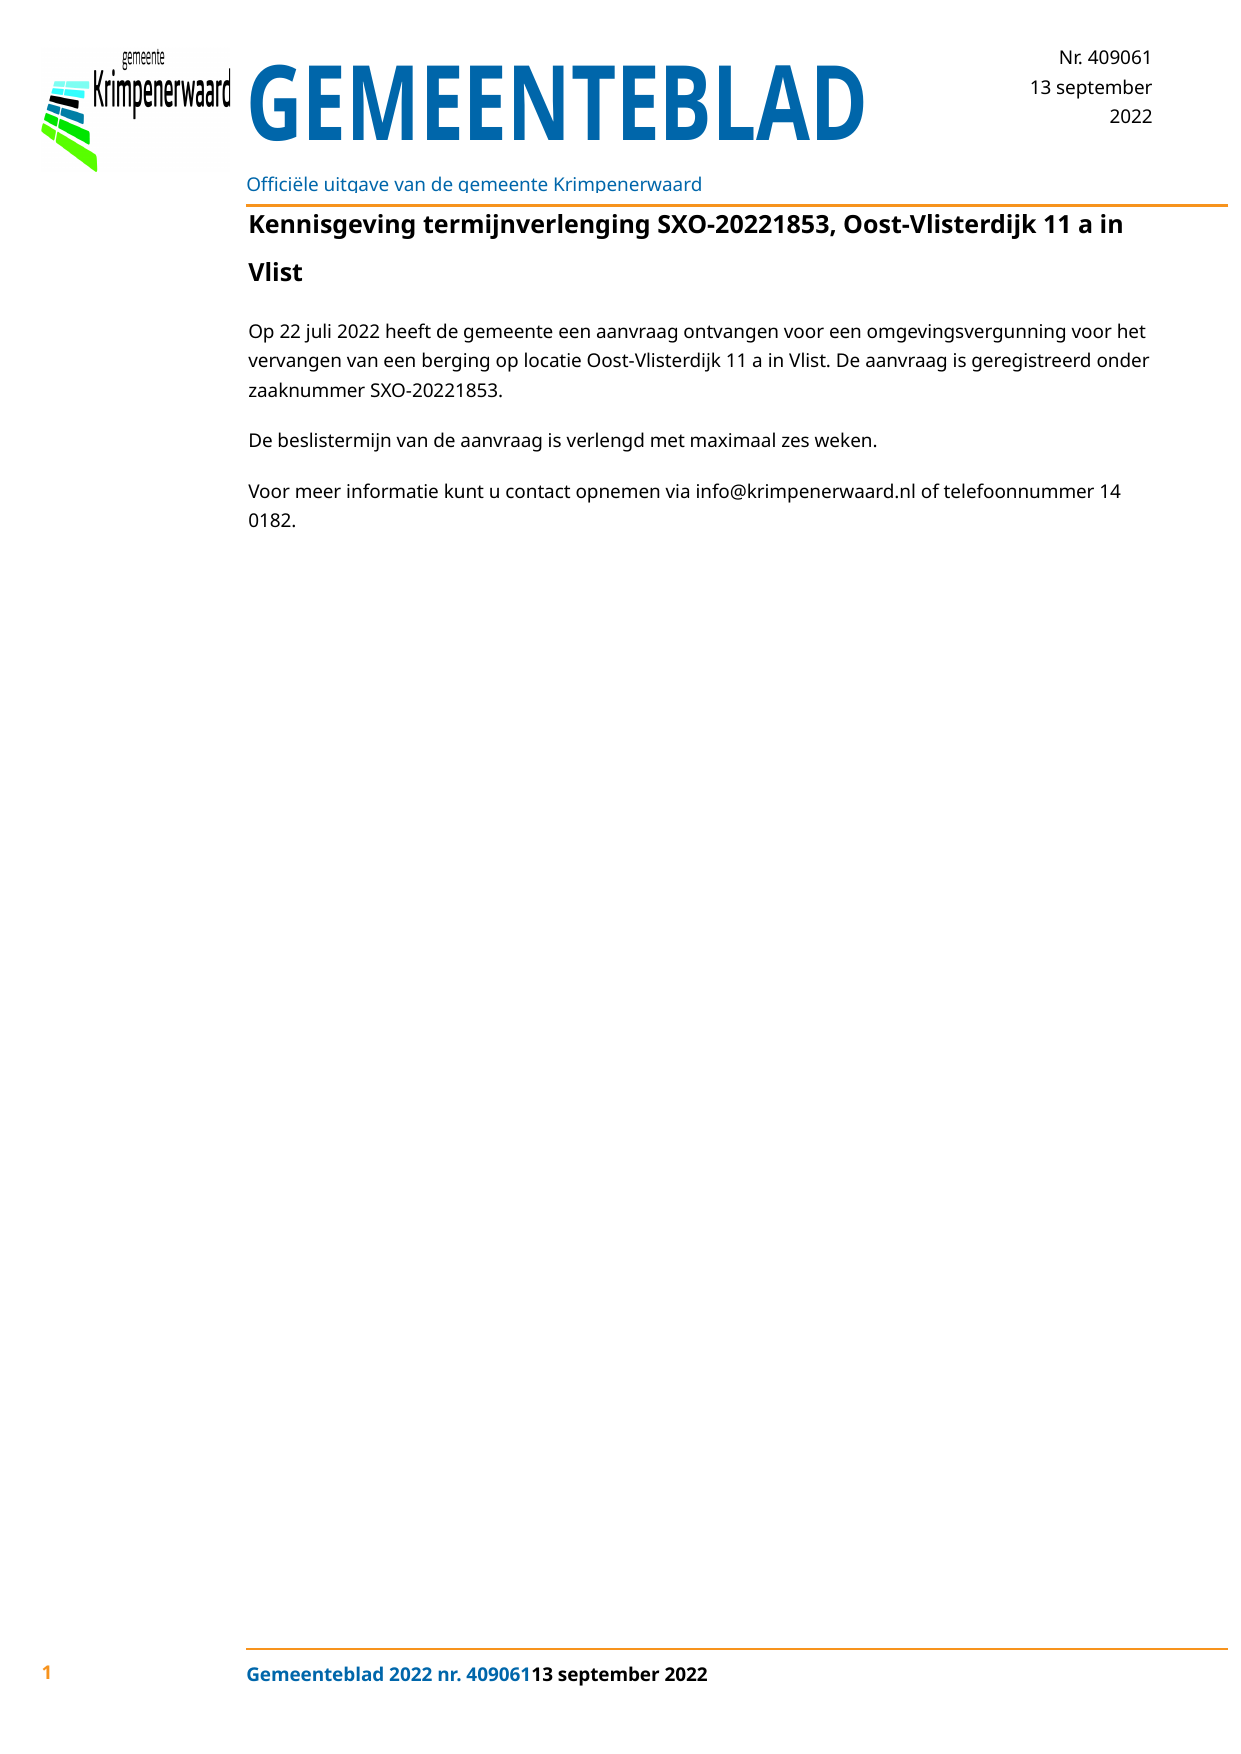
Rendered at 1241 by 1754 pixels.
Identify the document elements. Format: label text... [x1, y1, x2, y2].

text Kennisgeving termijnverlenging SXO-20221853, Oost-Vlisterdijk 11 a in Vlist [248, 207, 1152, 288]
text Voor meer informatie kunt u contact opnemen via info@krimpenerwaard.nl of telefoonnummer 14 0182. [248, 478, 1152, 533]
text Op 22 juli 2022 heeft de gemeente een aanvraag ontvangen voor een omgevingsvergunning voor het vervangen van een berging op locatie Oost-Vlisterdijk 11 a in Vlist. De aanvraag is geregistreerd onder zaaknummer SXO-20221853. [248, 318, 1152, 403]
picture [41, 47, 231, 172]
text De beslistermijn van de aanvraag is verlengd met maximaal zes weken. [248, 427, 1152, 453]
